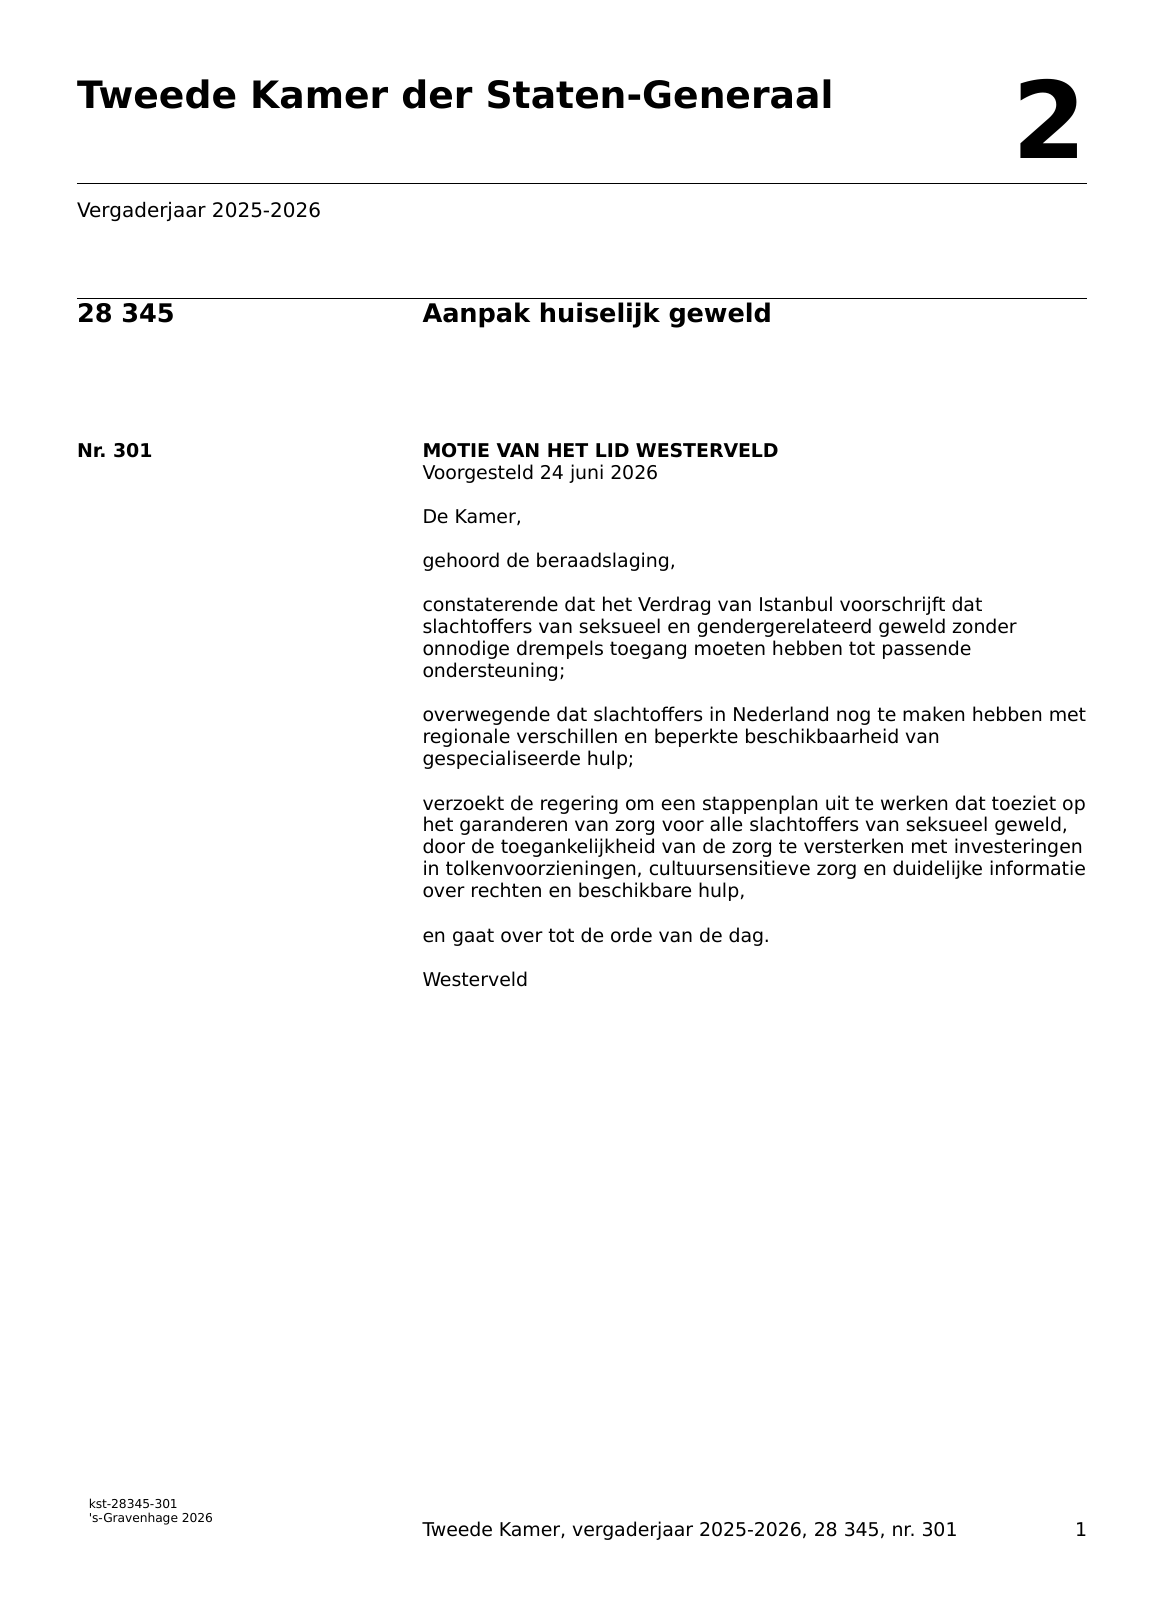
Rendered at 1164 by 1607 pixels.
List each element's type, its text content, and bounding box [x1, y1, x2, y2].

text kst-28345-301 [88, 1497, 323, 1511]
table_header Tweede Kamer der Staten-Generaal [77, 59, 886, 183]
text constaterende dat het Verdrag van Istanbul voorschrijft dat slachtoffers van seksueel en gendergerelateerd geweld zonder onnodige drempels toegang moeten hebben tot passende ondersteuning; [422, 594, 1087, 682]
text overwegende dat slachtoffers in Nederland nog te maken hebben met regionale verschillen en beperkte beschikbaarheid van gespecialiseerde hulp; [422, 704, 1087, 770]
text Voorgesteld 24 juni 2026 [422, 462, 1087, 484]
text De Kamer, [422, 506, 1087, 528]
text gehoord de beraadslaging, [422, 550, 1087, 572]
table_cell Vergaderjaar 2025-2026 [77, 184, 1087, 298]
table_header 2 [886, 59, 1087, 183]
subtitle 28 345 Aanpak huiselijk geweld [77, 299, 1087, 329]
text en gaat over tot de orde van de dag. [422, 924, 1087, 946]
text Westerveld [422, 969, 1087, 991]
text verzoekt de regering om een stappenplan uit te werken dat toeziet op het garanderen van zorg voor alle slachtoffers van seksueel geweld, door de toegankelijkheid van de zorg te versterken met investeringen in tolkenvoorzieningen, cultuursensitieve zorg en duidelijke informatie over rechten en beschikbare hulp, [422, 792, 1087, 902]
text 's-Gravenhage 2026 [88, 1511, 323, 1525]
subtitle Nr. 301 MOTIE VAN HET LID WESTERVELD [77, 440, 1087, 462]
